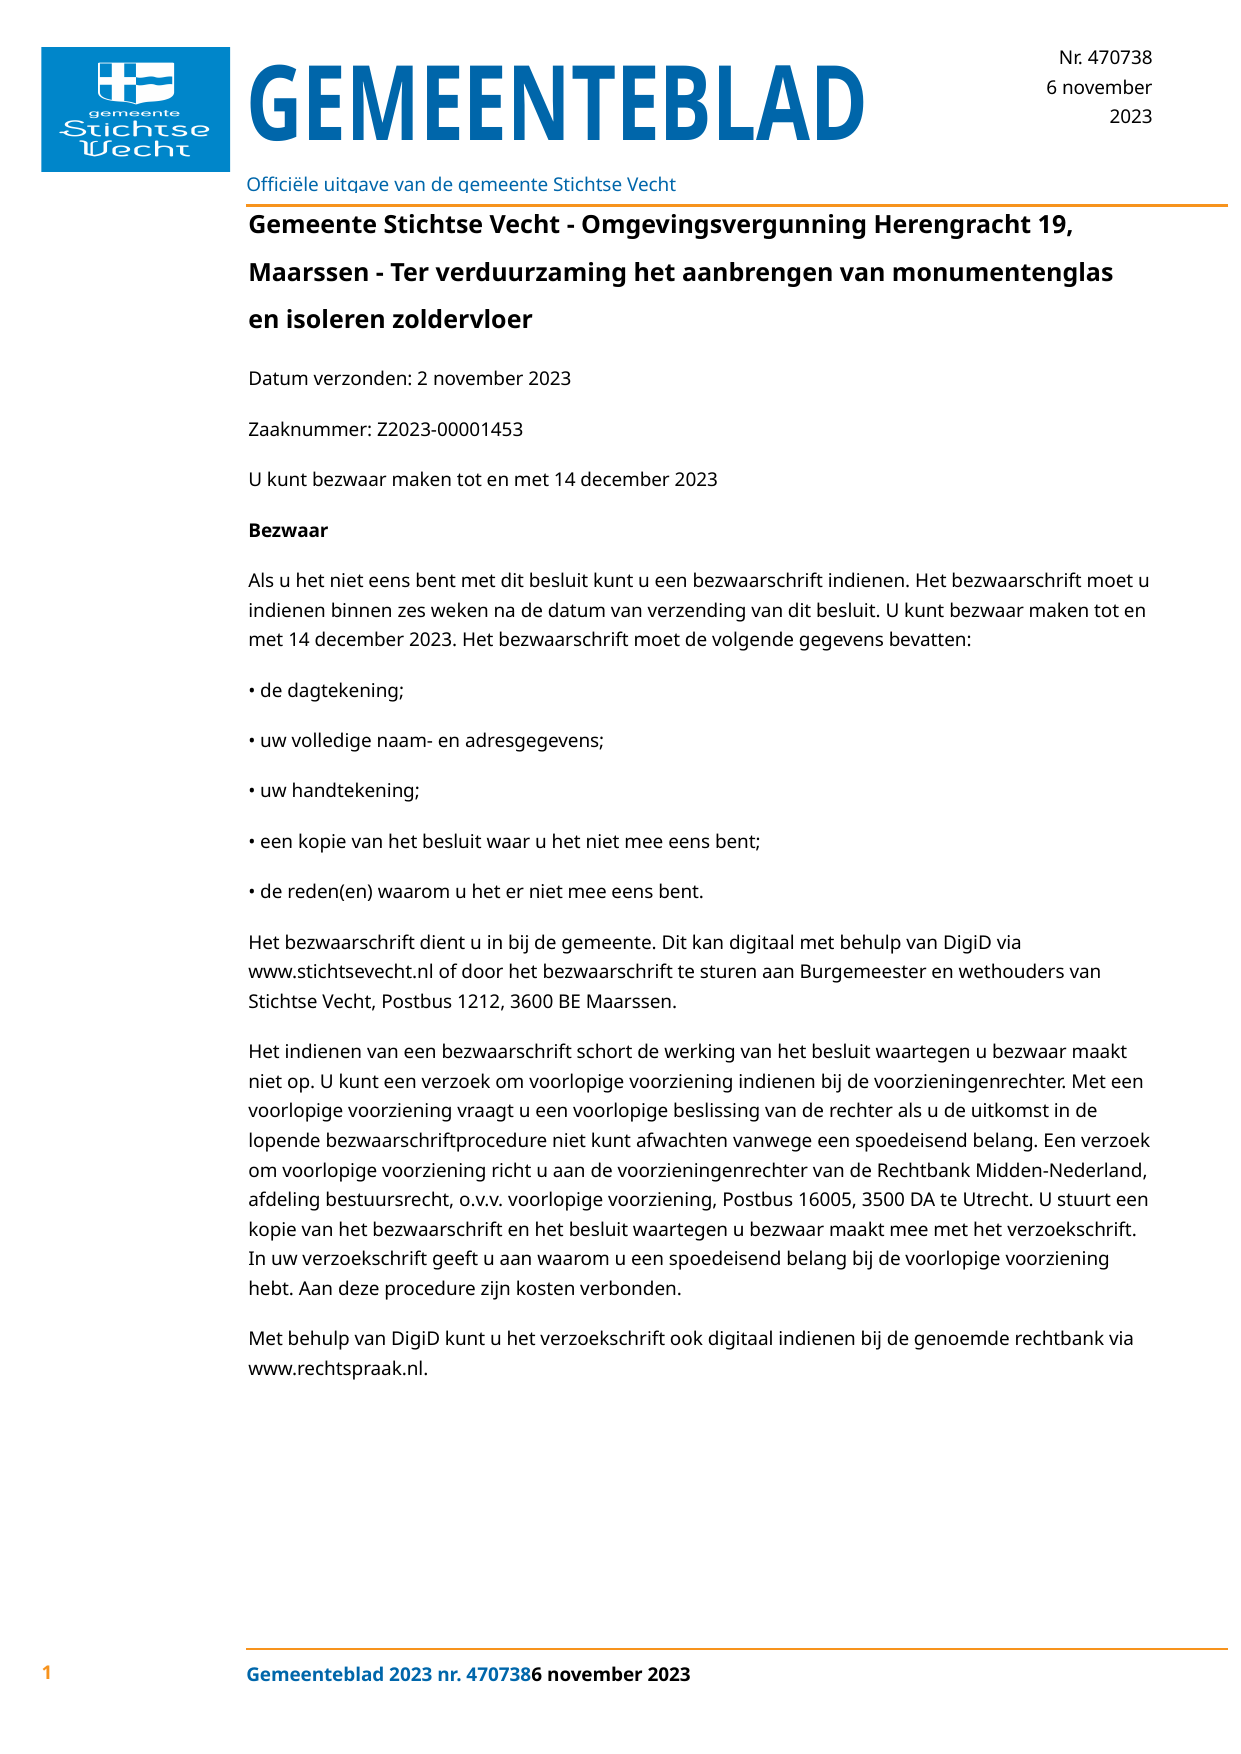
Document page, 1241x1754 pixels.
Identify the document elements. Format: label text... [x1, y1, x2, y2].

text • de dagtekening; [248, 677, 1152, 702]
text Het indienen van een bezwaarschrift schort de werking van het besluit waartegen u bezwaar maakt niet op. U kunt een verzoek om voorlopige voorziening indienen bij de voorzieningenrechter. Met een voorlopige voorziening vraagt u een voorlopige beslissing van de rechter als u de uitkomst in de lopende bezwaarschriftprocedure niet kunt afwachten vanwege een spoedeisend belang. Een verzoek om voorlopige voorziening richt u aan de voorzieningenrechter van de Rechtbank Midden-Nederland, afdeling bestuursrecht, o.v.v. voorlopige voorziening, Postbus 16005, 3500 DA te Utrecht. U stuurt een kopie van het bezwaarschrift en het besluit waartegen u bezwaar maakt mee met het verzoekschrift. In uw verzoekschrift geeft u aan waarom u een spoedeisend belang bij de voorlopige voorziening hebt. Aan deze procedure zijn kosten verbonden. [248, 1038, 1152, 1301]
picture [99, 63, 135, 101]
text Bezwaar [248, 517, 1152, 542]
text • de reden(en) waarom u het er niet mee eens bent. [248, 878, 1152, 904]
text Zaaknummer: Z2023-00001453 [248, 416, 1152, 442]
text • een kopie van het besluit waar u het niet mee eens bent; [248, 828, 1152, 854]
picture [137, 63, 174, 103]
text Het bezwaarschrift dient u in bij de gemeente. Dit kan digitaal met behulp van DigiD via www.stichtsevecht.nl of door het bezwaarschrift te sturen aan Burgemeester en wethouders van Stichtse Vecht, Postbus 1212, 3600 BE Maarssen. [248, 929, 1152, 1014]
text • uw handtekening; [248, 778, 1152, 803]
text Gemeente Stichtse Vecht - Omgevingsvergunning Herengracht 19, Maarssen - Ter verduurzaming het aanbrengen van monumentenglas en isoleren zoldervloer [248, 207, 1152, 336]
text • uw volledige naam- en adresgegevens; [248, 727, 1152, 753]
text U kunt bezwaar maken tot en met 14 december 2023 [248, 466, 1152, 492]
text Datum verzonden: 2 november 2023 [248, 366, 1152, 391]
text Als u het niet eens bent met dit besluit kunt u een bezwaarschrift indienen. Het bezwaarschrift moet u indienen binnen zes weken na de datum van verzending van dit besluit. U kunt bezwaar maken tot en met 14 december 2023. Het bezwaarschrift moet de volgende gegevens bevatten: [248, 567, 1152, 652]
text Met behulp van DigiD kunt u het verzoekschrift ook digitaal indienen bij de genoemde rechtbank via www.rechtspraak.nl. [248, 1326, 1152, 1381]
